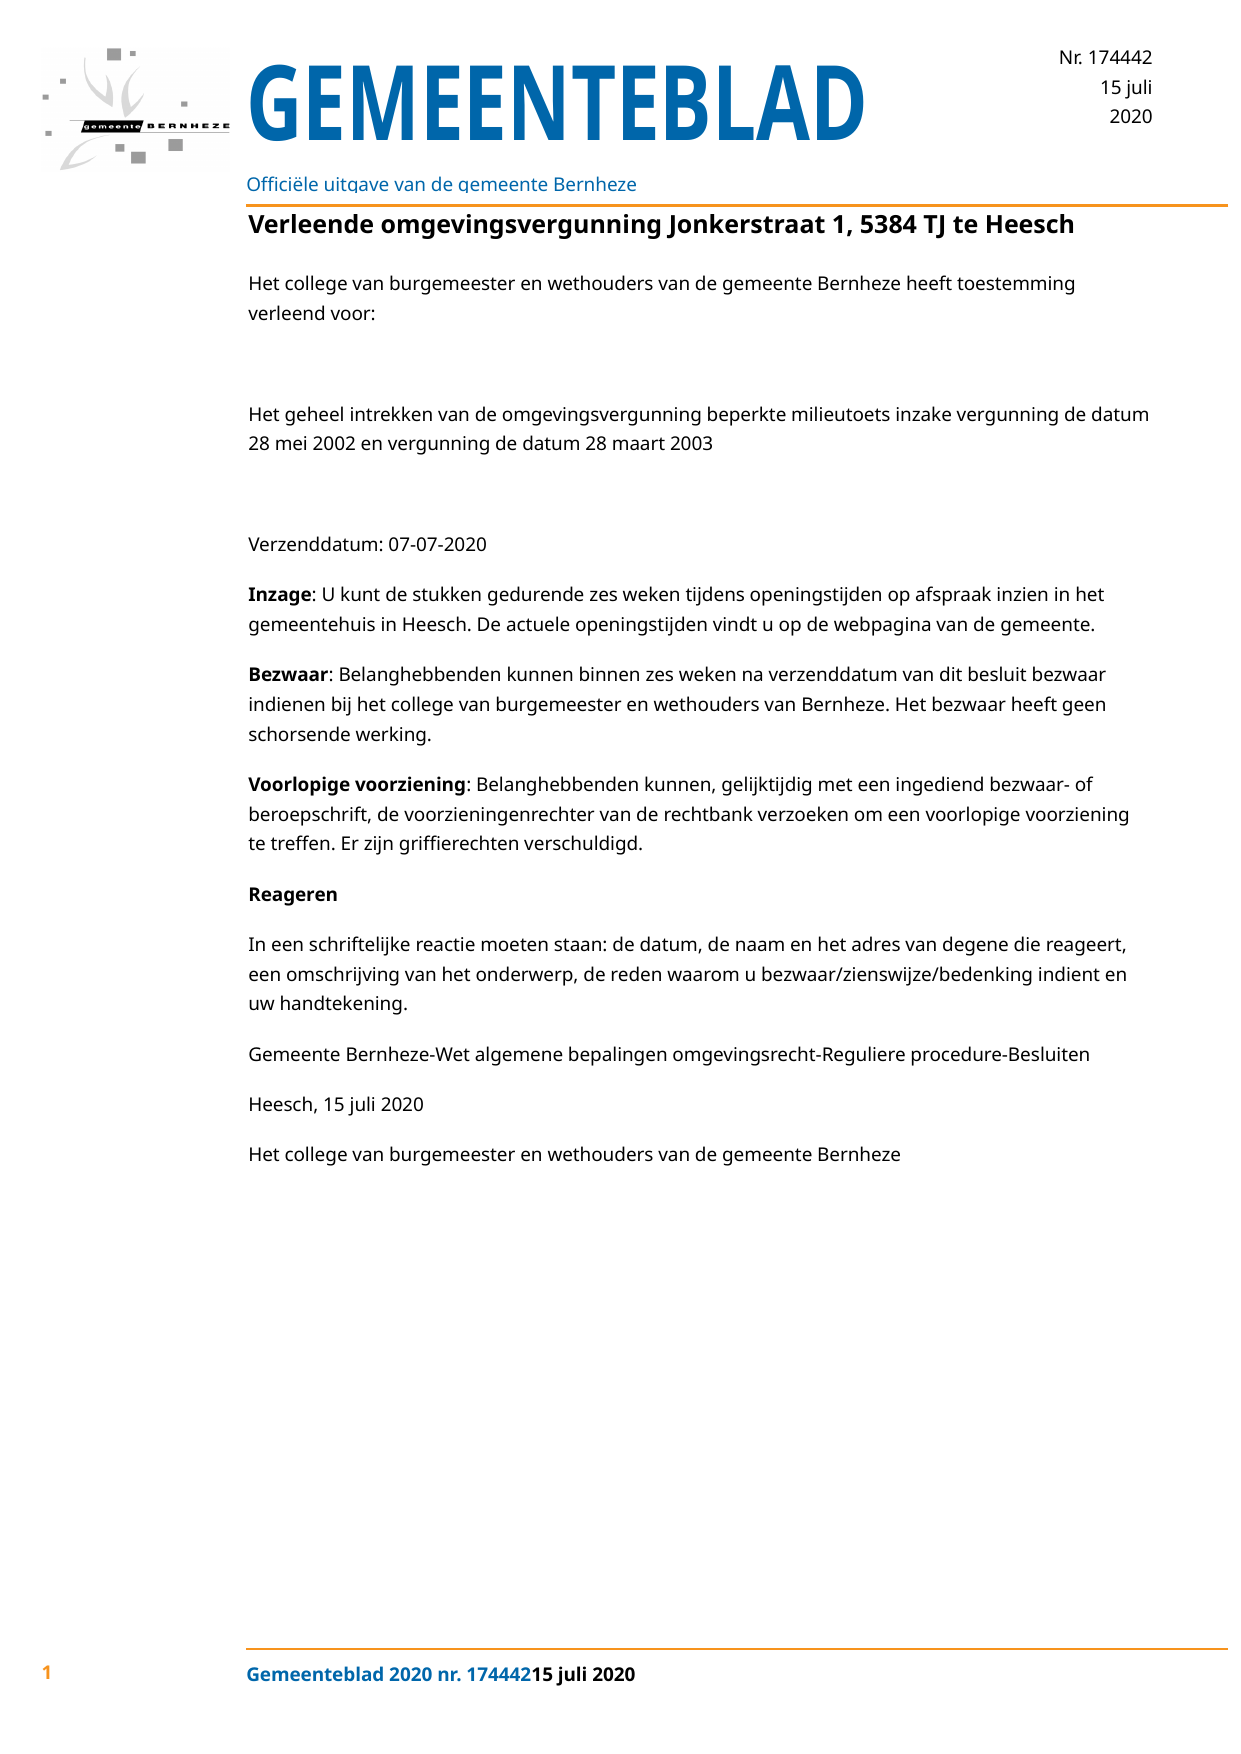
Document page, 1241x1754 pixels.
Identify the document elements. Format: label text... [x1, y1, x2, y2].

text Gemeente Bernheze-Wet algemene bepalingen omgevingsrecht-Reguliere procedure-Besluiten [248, 1041, 1152, 1066]
text Heesch, 15 juli 2020 [248, 1091, 1152, 1117]
text Het geheel intrekken van de omgevingsvergunning beperkte milieutoets inzake vergunning de datum 28 mei 2002 en vergunning de datum 28 maart 2003 [248, 401, 1152, 456]
text Het college van burgemeester en wethouders van de gemeente Bernheze [248, 1142, 1152, 1167]
text Bezwaar: Belanghebbenden kunnen binnen zes weken na verzenddatum van dit besluit bezwaar indienen bij het college van burgemeester en wethouders van Bernheze. Het bezwaar heeft geen schorsende werking. [248, 662, 1152, 746]
text Verzenddatum: 07-07-2020 [248, 531, 1152, 557]
text Inzage: U kunt de stukken gedurende zes weken tijdens openingstijden op afspraak inzien in het gemeentehuis in Heesch. De actuele openingstijden vindt u op de webpagina van de gemeente. [248, 582, 1152, 637]
text Het college van burgemeester en wethouders van de gemeente Bernheze heeft toestemming verleend voor: [248, 270, 1152, 326]
picture [41, 47, 231, 172]
text Reageren [248, 881, 1152, 906]
text Voorlopige voorziening: Belanghebbenden kunnen, gelijktijdig met een ingediend bezwaar- of beroepschrift, de voorzieningenrechter van de rechtbank verzoeken om een voorlopige voorziening te treffen. Er zijn griffierechten verschuldigd. [248, 771, 1152, 856]
text Verleende omgevingsvergunning Jonkerstraat 1, 5384 TJ te Heesch [248, 207, 1152, 241]
text In een schriftelijke reactie moeten staan: de datum, de naam en het adres van degene die reageert, een omschrijving van het onderwerp, de reden waarom u bezwaar/zienswijze/bedenking indient en uw handtekening. [248, 931, 1152, 1016]
